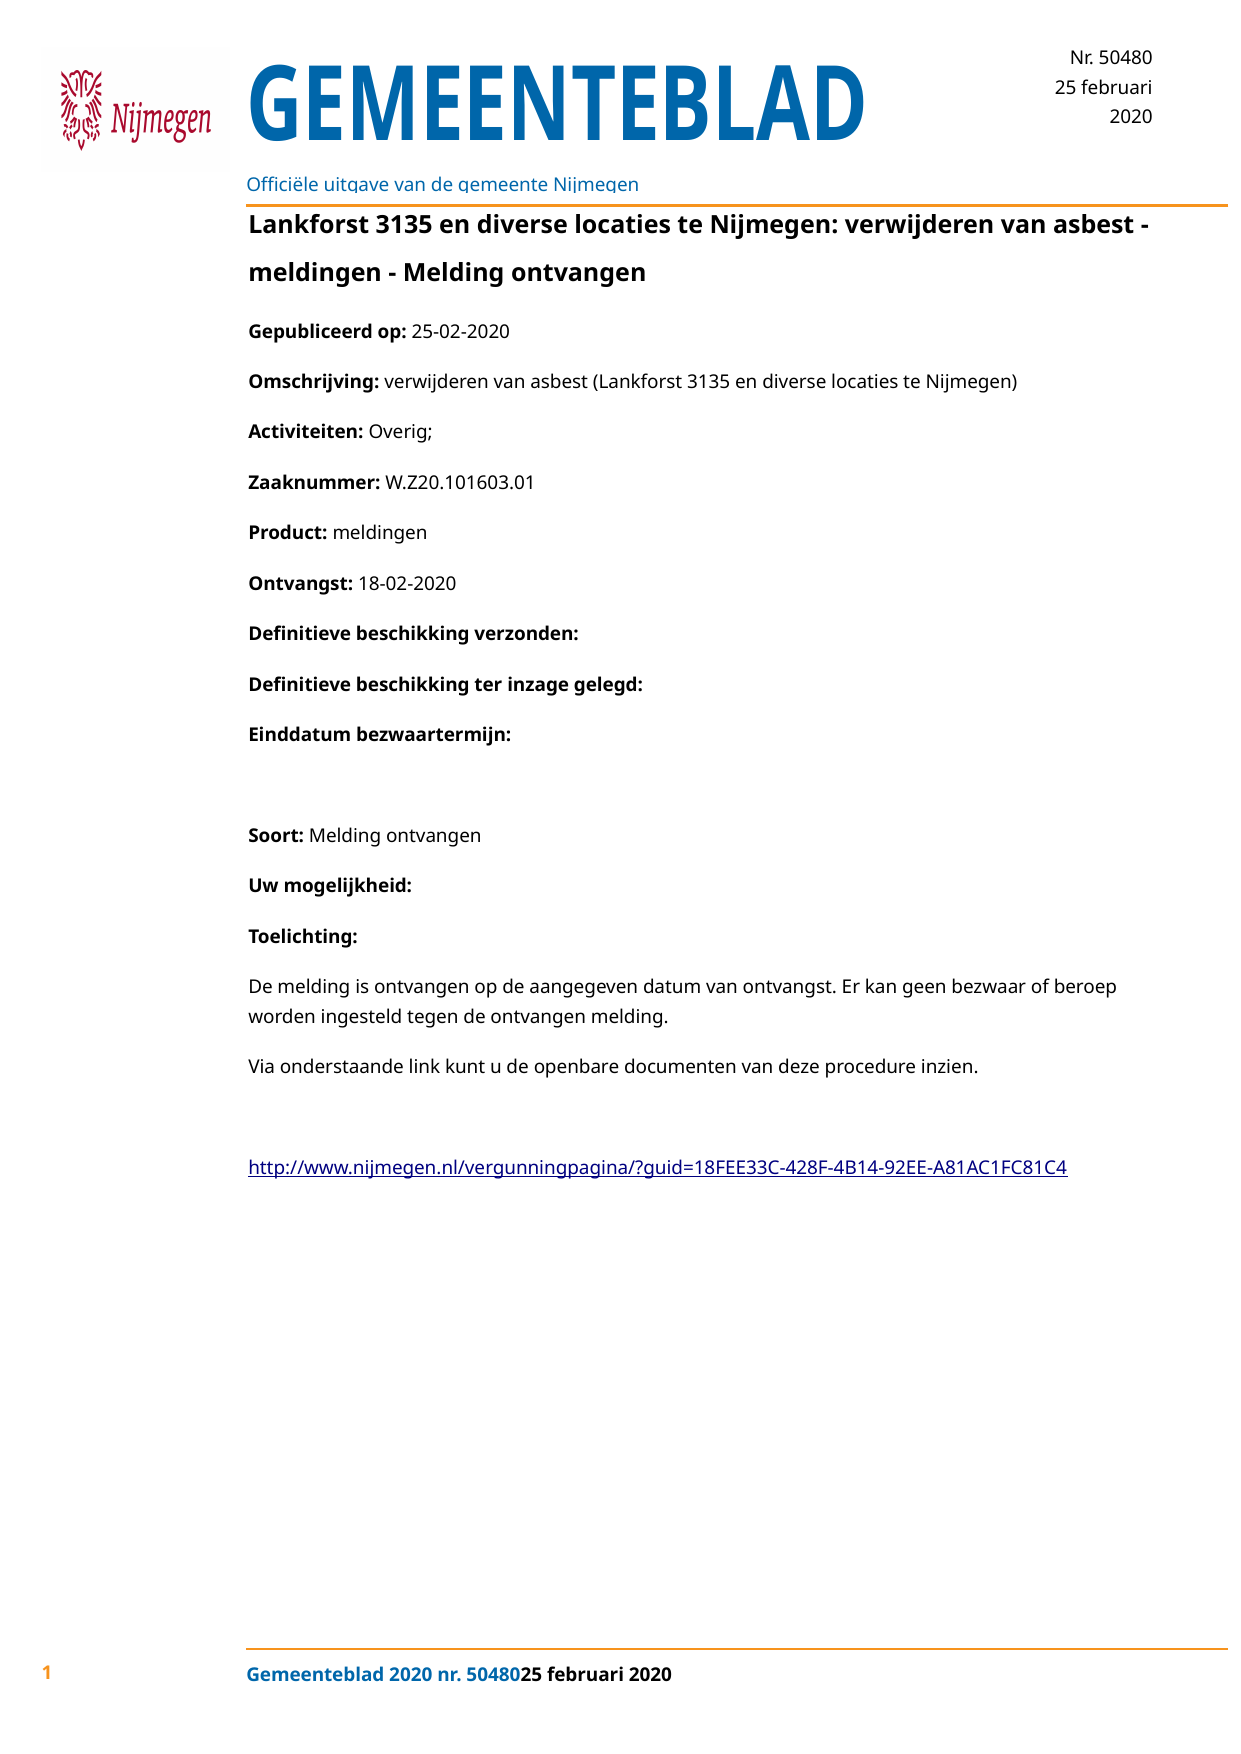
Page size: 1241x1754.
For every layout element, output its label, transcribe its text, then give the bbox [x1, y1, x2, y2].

text Via onderstaande link kunt u de openbare documenten van deze procedure inzien. [248, 1053, 1152, 1079]
text Zaaknummer: W.Z20.101603.01 [248, 469, 1152, 495]
text Definitieve beschikking verzonden: [248, 620, 1152, 646]
picture [41, 47, 231, 172]
text Soort: Melding ontvangen [248, 822, 1152, 848]
text Toelichting: [248, 923, 1152, 949]
text Product: meldingen [248, 519, 1152, 545]
text Ontvangst: 18-02-2020 [248, 570, 1152, 596]
text Einddatum bezwaartermijn: [248, 721, 1152, 747]
text http://www.nijmegen.nl/vergunningpagina/?guid=18FEE33C-428F-4B14-92EE-A81AC1FC81C4 [248, 1154, 1152, 1180]
text Activiteiten: Overig; [248, 419, 1152, 444]
text Omschrijving: verwijderen van asbest (Lankforst 3135 en diverse locaties te Nijmegen) [248, 368, 1152, 394]
text De melding is ontvangen op de aangegeven datum van ontvangst. Er kan geen bezwaar of beroep worden ingesteld tegen de ontvangen melding. [248, 973, 1152, 1029]
text Lankforst 3135 en diverse locaties te Nijmegen: verwijderen van asbest - meldingen - Melding ontvangen [248, 207, 1152, 288]
text Definitieve beschikking ter inzage gelegd: [248, 671, 1152, 697]
text Gepubliceerd op: 25-02-2020 [248, 318, 1152, 344]
text Uw mogelijkheid: [248, 872, 1152, 898]
